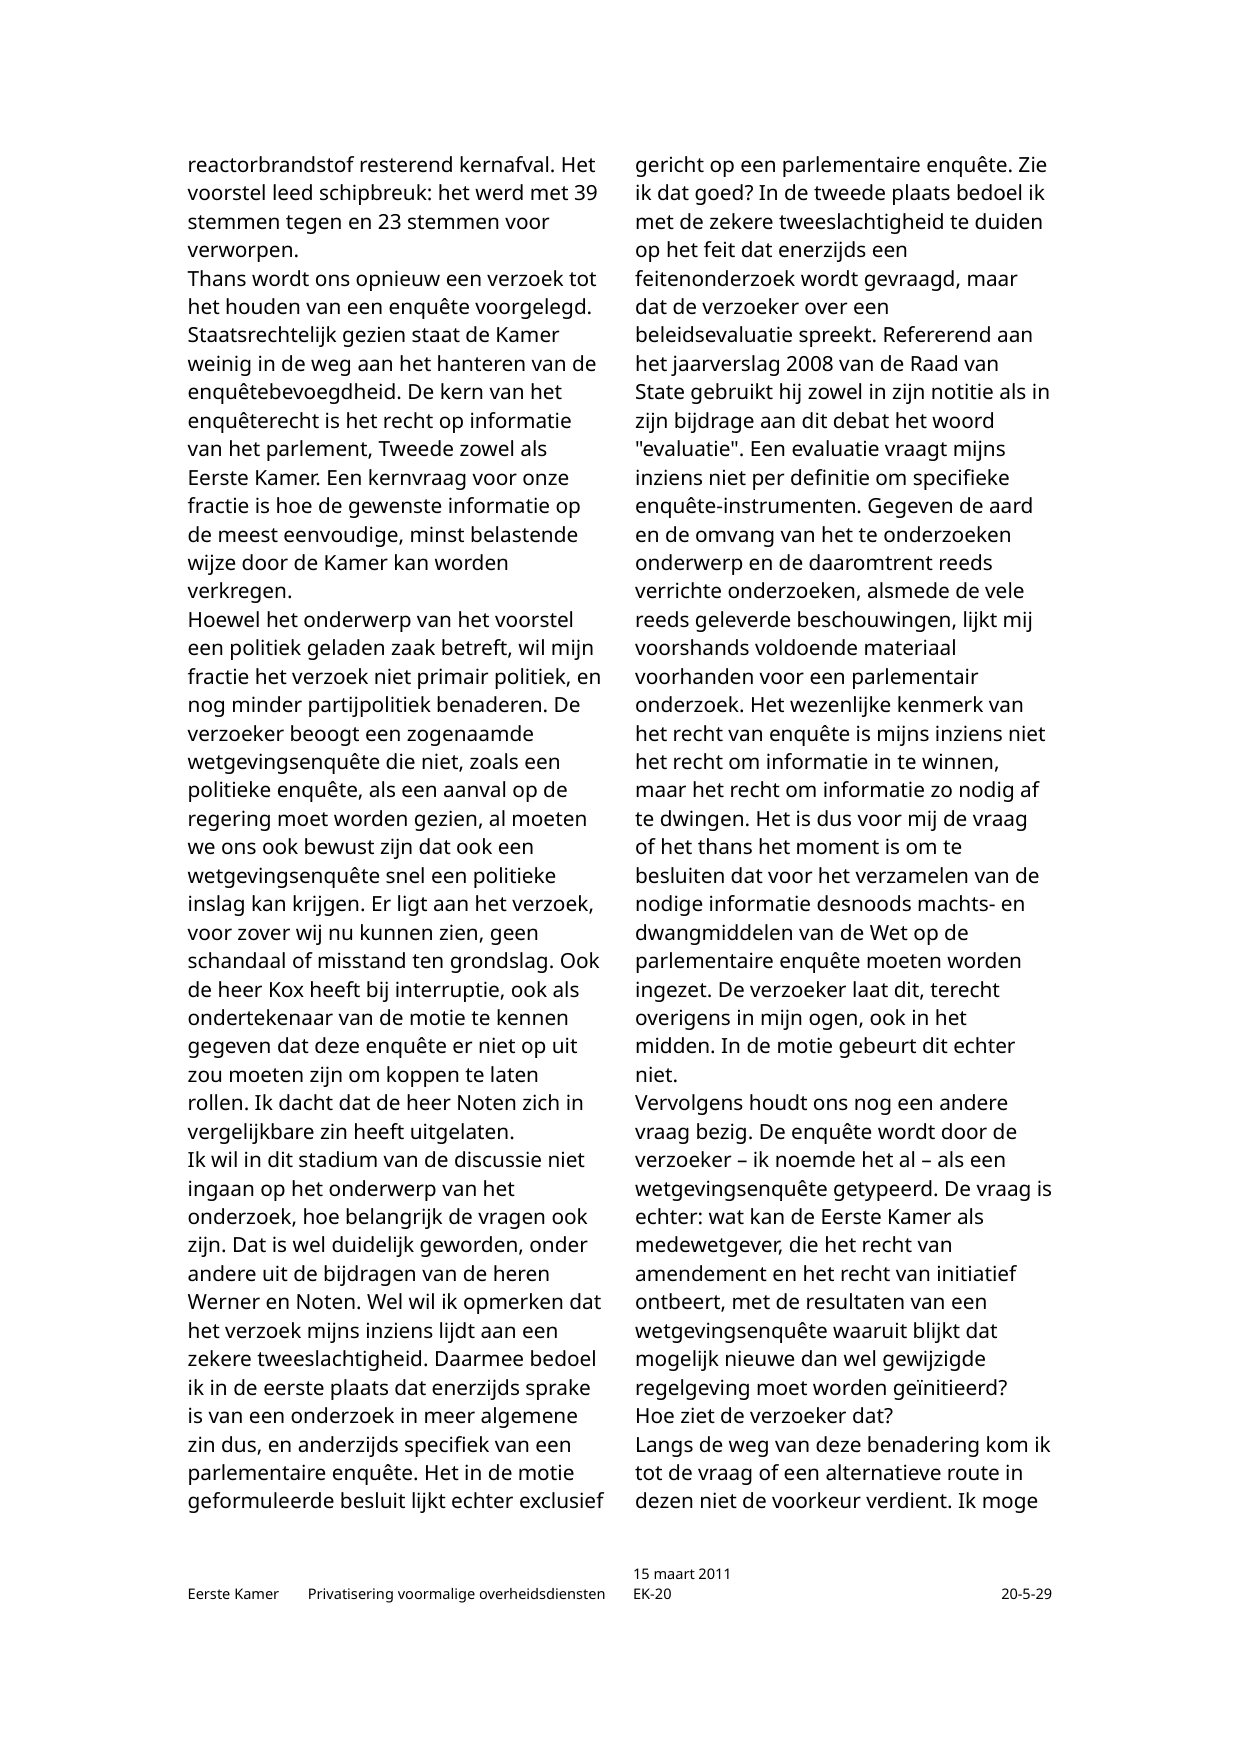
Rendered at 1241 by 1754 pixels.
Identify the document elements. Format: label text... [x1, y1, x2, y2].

text Vervolgens houdt ons nog een andere vraag bezig. De enquête wordt door de verzoeker – ik noemde het al – als een wetgevingsenquête getypeerd. De vraag is echter: wat kan de Eerste Kamer als medewetgever, die het recht van amendement en het recht van initiatief ontbeert, met de resultaten van een wetgevingsenquête waaruit blijkt dat mogelijk nieuwe dan wel gewijzigde regelgeving moet worden geïnitieerd? Hoe ziet de verzoeker dat? [635, 1088, 1053, 1430]
text reactorbrandstof resterend kernafval. Het voorstel leed schipbreuk: het werd met 39 stemmen tegen en 23 stemmen voor verworpen. [187, 150, 605, 264]
text Thans wordt ons opnieuw een verzoek tot het houden van een enquête voorgelegd. Staatsrechtelijk gezien staat de Kamer weinig in de weg aan het hanteren van de enquêtebevoegdheid. De kern van het enquêterecht is het recht op informatie van het parlement, Tweede zowel als Eerste Kamer. Een kernvraag voor onze fractie is hoe de gewenste informatie op de meest eenvoudige, minst belastende wijze door de Kamer kan worden verkregen. [187, 264, 605, 605]
text Hoewel het onderwerp van het voorstel een politiek geladen zaak betreft, wil mijn fractie het verzoek niet primair politiek, en nog minder partijpolitiek benaderen. De verzoeker beoogt een zogenaamde wetgevingsenquête die niet, zoals een politieke enquête, als een aanval op de regering moet worden gezien, al moeten we ons ook bewust zijn dat ook een wetgevingsenquête snel een politieke inslag kan krijgen. Er ligt aan het verzoek, voor zover wij nu kunnen zien, geen schandaal of misstand ten grondslag. Ook de heer Kox heeft bij interruptie, ook als ondertekenaar van de motie te kennen gegeven dat deze enquête er niet op uit zou moeten zijn om koppen te laten rollen. Ik dacht dat de heer Noten zich in vergelijkbare zin heeft uitgelaten. [187, 605, 605, 1145]
text Langs de weg van deze benadering kom ik tot de vraag of een alternatieve route in dezen niet de voorkeur verdient. Ik moge [635, 1430, 1053, 1515]
text gericht op een parlementaire enquête. Zie ik dat goed? In de tweede plaats bedoel ik met de zekere tweeslachtigheid te duiden op het feit dat enerzijds een feitenonderzoek wordt gevraagd, maar dat de verzoeker over een beleidsevaluatie spreekt. Refererend aan het jaarverslag 2008 van de Raad van State gebruikt hij zowel in zijn notitie als in zijn bijdrage aan dit debat het woord "evaluatie". Een evaluatie vraagt mijns inziens niet per definitie om specifieke enquête-instrumenten. Gegeven de aard en de omvang van het te onderzoeken onderwerp en de daaromtrent reeds verrichte onderzoeken, alsmede de vele reeds geleverde beschouwingen, lijkt mij voorshands voldoende materiaal voorhanden voor een parlementair onderzoek. Het wezenlijke kenmerk van het recht van enquête is mijns inziens niet het recht om informatie in te winnen, maar het recht om informatie zo nodig af te dwingen. Het is dus voor mij de vraag of het thans het moment is om te besluiten dat voor het verzamelen van de nodige informatie desnoods machts- en dwangmiddelen van de Wet op de parlementaire enquête moeten worden ingezet. De verzoeker laat dit, terecht overigens in mijn ogen, ook in het midden. In de motie gebeurt dit echter niet. [635, 150, 1053, 1088]
text Ik wil in dit stadium van de discussie niet ingaan op het onderwerp van het onderzoek, hoe belangrijk de vragen ook zijn. Dat is wel duidelijk geworden, onder andere uit de bijdragen van de heren Werner en Noten. Wel wil ik opmerken dat het verzoek mijns inziens lijdt aan een zekere tweeslachtigheid. Daarmee bedoel ik in de eerste plaats dat enerzijds sprake is van een onderzoek in meer algemene zin dus, en anderzijds specifiek van een parlementaire enquête. Het in de motie geformuleerde besluit lijkt echter exclusief [187, 1145, 605, 1515]
